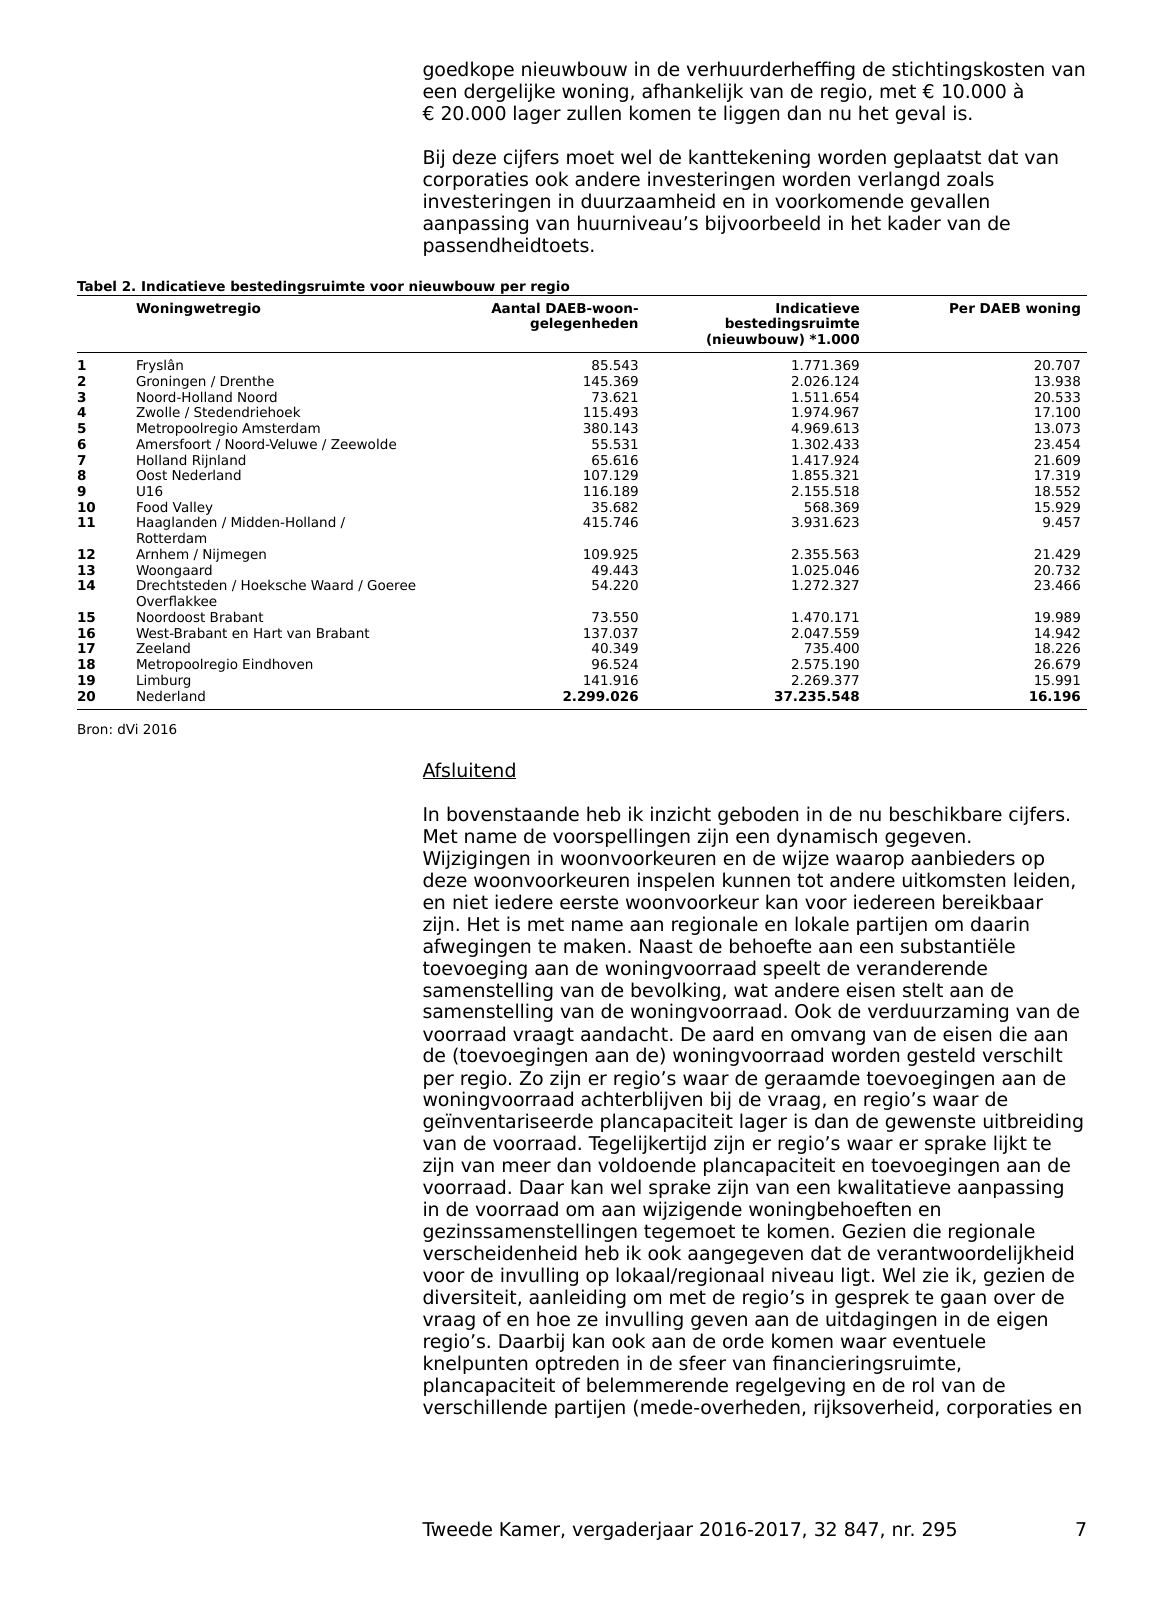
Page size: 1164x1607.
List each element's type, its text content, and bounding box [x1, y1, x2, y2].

table_cell Aantal DAEB-woon-gelegenheden [423, 296, 644, 352]
table_cell Bron: dVi 2016 [77, 710, 1087, 737]
table_cell 23.466 [865, 578, 1087, 610]
table_cell 568.369 [644, 500, 865, 515]
table_cell 7 [77, 453, 130, 468]
table_cell 13 [77, 563, 130, 578]
table_cell 11 [77, 515, 130, 547]
table_cell Arnhem / Nijmegen [130, 547, 423, 562]
table_cell Woningwetregio [130, 296, 423, 352]
table_cell 54.220 [423, 578, 644, 610]
table_cell 109.925 [423, 547, 644, 562]
table_cell 55.531 [423, 437, 644, 452]
table_cell 17.319 [865, 468, 1087, 484]
table_cell 13.938 [865, 374, 1087, 389]
table_cell 17 [77, 641, 130, 657]
table_cell 10 [77, 500, 130, 515]
table_cell Per DAEB woning [865, 296, 1087, 352]
table_cell 2 [77, 374, 130, 389]
table_cell 735.400 [644, 641, 865, 657]
table_cell 1.417.924 [644, 453, 865, 468]
table_cell 1.470.171 [644, 610, 865, 625]
table_cell Oost Nederland [130, 468, 423, 484]
table_cell 107.129 [423, 468, 644, 484]
table_cell 1.974.967 [644, 405, 865, 421]
table_cell 1.855.321 [644, 468, 865, 484]
table_cell 17.100 [865, 405, 1087, 421]
table_cell 20.533 [865, 390, 1087, 405]
table_cell Fryslân [130, 353, 423, 374]
text Bij deze cijfers moet wel de kanttekening worden geplaatst dat van corporaties ook andere investeringen worden verlangd zoals investeringen in duurzaamheid en in voorkomende gevallen aanpassing van huurniveau’s bijvoorbeeld in het kader van de passendheidtoets. [422, 147, 1087, 257]
table_cell 3 [77, 390, 130, 405]
table_cell Food Valley [130, 500, 423, 515]
table_cell Holland Rijnland [130, 453, 423, 468]
table_cell U16 [130, 484, 423, 499]
table_cell 1.302.433 [644, 437, 865, 452]
table_cell 1.272.327 [644, 578, 865, 610]
table_cell 2.355.563 [644, 547, 865, 562]
table_cell 1.771.369 [644, 353, 865, 374]
table_cell 65.616 [423, 453, 644, 468]
table_cell 18.226 [865, 641, 1087, 657]
table_cell Limburg [130, 673, 423, 688]
table_cell 2.269.377 [644, 673, 865, 688]
table_cell 5 [77, 421, 130, 437]
table_cell 15 [77, 610, 130, 625]
table_cell 1 [77, 353, 130, 374]
table_cell 415.746 [423, 515, 644, 547]
text In bovenstaande heb ik inzicht geboden in de nu beschikbare cijfers. Met name de voorspellingen zijn een dynamisch gegeven. Wijzigingen in woonvoorkeuren en de wijze waarop aanbieders op deze woonvoorkeuren inspelen kunnen tot andere uitkomsten leiden, en niet iedere eerste woonvoorkeur kan voor iedereen bereikbaar zijn. Het is met name aan regionale en lokale partijen om daarin afwegingen te maken. Naast de behoefte aan een substantiële toevoeging aan de woningvoorraad speelt de veranderende samenstelling van de bevolking, wat andere eisen stelt aan de samenstelling van de woningvoorraad. Ook de verduurzaming van de voorraad vraagt aandacht. De aard en omvang van de eisen die aan de (toevoegingen aan de) woningvoorraad worden gesteld verschilt per regio. Zo zijn er regio’s waar de geraamde toevoegingen aan de woningvoorraad achterblijven bij de vraag, en regio’s waar de geïnventariseerde plancapaciteit lager is dan de gewenste uitbreiding van de voorraad. Tegelijkertijd zijn er regio’s waar er sprake lijkt te zijn van meer dan voldoende plancapaciteit en toevoegingen aan de voorraad. Daar kan wel sprake zijn van een kwalitatieve aanpassing in de voorraad om aan wijzigende woningbehoeften en gezinssamenstellingen tegemoet te komen. Gezien die regionale verscheidenheid heb ik ook aangegeven dat de verantwoordelijkheid voor de invulling op lokaal/regionaal niveau ligt. Wel zie ik, gezien de diversiteit, aanleiding om met de regio’s in gesprek te gaan over de vraag of en hoe ze invulling geven aan de uitdagingen in de eigen regio’s. Daarbij kan ook aan de orde komen waar eventuele knelpunten optreden in de sfeer van financieringsruimte, plancapaciteit of belemmerende regelgeving en de rol van de verschillende partijen (mede-overheden, rijksoverheid, corporaties en [422, 804, 1087, 1419]
table_cell 4.969.613 [644, 421, 865, 437]
table_cell 13.073 [865, 421, 1087, 437]
table_cell Noord-Holland Noord [130, 390, 423, 405]
table_cell 9 [77, 484, 130, 499]
table_cell 9.457 [865, 515, 1087, 547]
table_cell Zeeland [130, 641, 423, 657]
table_cell 85.543 [423, 353, 644, 374]
table_cell 20 [77, 688, 130, 709]
table_cell Woongaard [130, 563, 423, 578]
table_cell 14.942 [865, 625, 1087, 641]
table_cell Groningen / Drenthe [130, 374, 423, 389]
table_cell 380.143 [423, 421, 644, 437]
table_cell Drechtsteden / Hoeksche Waard / Goeree Overflakkee [130, 578, 423, 610]
table_cell 19 [77, 673, 130, 688]
table_cell Zwolle / Stedendriehoek [130, 405, 423, 421]
table_cell 116.189 [423, 484, 644, 499]
table_cell 145.369 [423, 374, 644, 389]
table_cell 73.550 [423, 610, 644, 625]
subtitle Afsluitend [422, 759, 1087, 781]
table_cell Metropoolregio Amsterdam [130, 421, 423, 437]
table_cell 35.682 [423, 500, 644, 515]
table_cell Indicatieve bestedingsruimte (nieuwbouw) *1.000 [644, 296, 865, 352]
table_cell 141.916 [423, 673, 644, 688]
table_cell 2.155.518 [644, 484, 865, 499]
table_cell 1.511.654 [644, 390, 865, 405]
table_cell 49.443 [423, 563, 644, 578]
table_cell Nederland [130, 688, 423, 709]
table_cell 12 [77, 547, 130, 562]
table_cell 73.621 [423, 390, 644, 405]
table_cell [77, 296, 130, 352]
table_cell 6 [77, 437, 130, 452]
table_cell Noordoost Brabant [130, 610, 423, 625]
table_cell 37.235.548 [644, 688, 865, 709]
table_cell 15.991 [865, 673, 1087, 688]
table_cell Metropoolregio Eindhoven [130, 657, 423, 673]
table_cell West-Brabant en Hart van Brabant [130, 625, 423, 641]
table_cell 21.609 [865, 453, 1087, 468]
table_cell 40.349 [423, 641, 644, 657]
table_cell 20.732 [865, 563, 1087, 578]
table_cell 8 [77, 468, 130, 484]
table_cell 14 [77, 578, 130, 610]
table_cell 26.679 [865, 657, 1087, 673]
table_cell 3.931.623 [644, 515, 865, 547]
table_cell 18 [77, 657, 130, 673]
table_cell 18.552 [865, 484, 1087, 499]
text goedkope nieuwbouw in de verhuurderheffing de stichtingskosten van een dergelijke woning, afhankelijk van de regio, met € 10.000 à € 20.000 lager zullen komen te liggen dan nu het geval is. [422, 59, 1087, 125]
table_cell 115.493 [423, 405, 644, 421]
table_cell 19.989 [865, 610, 1087, 625]
table_cell 2.047.559 [644, 625, 865, 641]
table_cell 16 [77, 625, 130, 641]
table_cell 2.299.026 [423, 688, 644, 709]
table_cell 20.707 [865, 353, 1087, 374]
table_cell 2.575.190 [644, 657, 865, 673]
table_cell 96.524 [423, 657, 644, 673]
table_cell Amersfoort / Noord-Veluwe / Zeewolde [130, 437, 423, 452]
table_cell 16.196 [865, 688, 1087, 709]
table_cell 15.929 [865, 500, 1087, 515]
table_cell 21.429 [865, 547, 1087, 562]
table_cell 2.026.124 [644, 374, 865, 389]
table_cell Haaglanden / Midden-Holland / Rotterdam [130, 515, 423, 547]
table_cell 4 [77, 405, 130, 421]
table_cell 1.025.046 [644, 563, 865, 578]
table_cell 137.037 [423, 625, 644, 641]
table_header Tabel 2. Indicatieve bestedingsruimte voor nieuwbouw per regio [77, 279, 1087, 295]
table_cell 23.454 [865, 437, 1087, 452]
